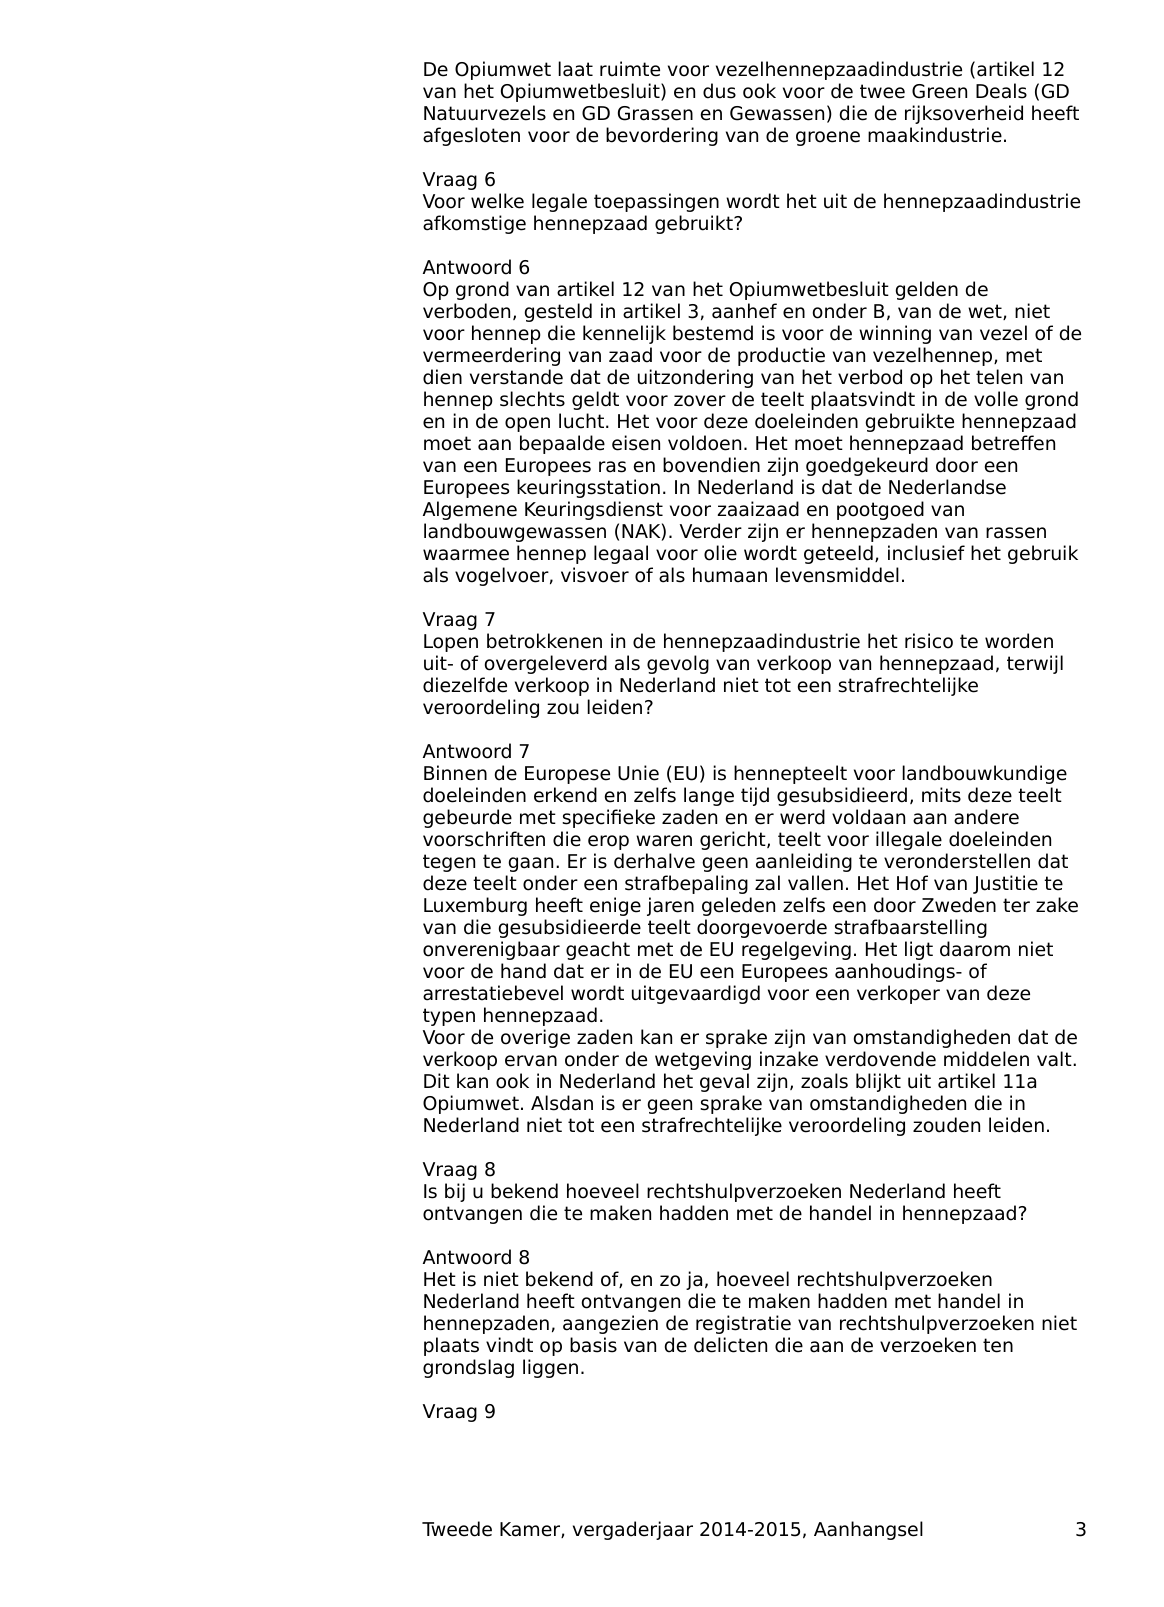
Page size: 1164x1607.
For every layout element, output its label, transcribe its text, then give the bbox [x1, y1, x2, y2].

text Lopen betrokkenen in de hennepzaadindustrie het risico te worden uit- of overgeleverd als gevolg van verkoop van hennepzaad, terwijl diezelfde verkoop in Nederland niet tot een strafrechtelijke veroordeling zou leiden? [422, 631, 1087, 719]
text Vraag 9 [422, 1401, 1087, 1423]
text Vraag 6 [422, 169, 1087, 191]
text Vraag 8 [422, 1159, 1087, 1181]
text Antwoord 7 [422, 741, 1087, 763]
text Is bij u bekend hoeveel rechtshulpverzoeken Nederland heeft ontvangen die te maken hadden met de handel in hennepzaad? [422, 1181, 1087, 1225]
text Voor de overige zaden kan er sprake zijn van omstandigheden dat de verkoop ervan onder de wetgeving inzake verdovende middelen valt. Dit kan ook in Nederland het geval zijn, zoals blijkt uit artikel 11a Opiumwet. Alsdan is er geen sprake van omstandigheden die in Nederland niet tot een strafrechtelijke veroordeling zouden leiden. [422, 1027, 1087, 1137]
text Antwoord 8 [422, 1247, 1087, 1269]
text De Opiumwet laat ruimte voor vezelhennepzaadindustrie (artikel 12 van het Opiumwetbesluit) en dus ook voor de twee Green Deals (GD Natuurvezels en GD Grassen en Gewassen) die de rijksoverheid heeft afgesloten voor de bevordering van de groene maakindustrie. [422, 59, 1087, 147]
text Voor welke legale toepassingen wordt het uit de hennepzaadindustrie afkomstige hennepzaad gebruikt? [422, 191, 1087, 235]
text Op grond van artikel 12 van het Opiumwetbesluit gelden de verboden, gesteld in artikel 3, aanhef en onder B, van de wet, niet voor hennep die kennelijk bestemd is voor de winning van vezel of de vermeerdering van zaad voor de productie van vezelhennep, met dien verstande dat de uitzondering van het verbod op het telen van hennep slechts geldt voor zover de teelt plaatsvindt in de volle grond en in de open lucht. Het voor deze doeleinden gebruikte hennepzaad moet aan bepaalde eisen voldoen. Het moet hennepzaad betreffen van een Europees ras en bovendien zijn goedgekeurd door een Europees keuringsstation. In Nederland is dat de Nederlandse Algemene Keuringsdienst voor zaaizaad en pootgoed van landbouwgewassen (NAK). Verder zijn er hennepzaden van rassen waarmee hennep legaal voor olie wordt geteeld, inclusief het gebruik als vogelvoer, visvoer of als humaan levensmiddel. [422, 279, 1087, 587]
text Binnen de Europese Unie (EU) is hennepteelt voor landbouwkundige doeleinden erkend en zelfs lange tijd gesubsidieerd, mits deze teelt gebeurde met specifieke zaden en er werd voldaan aan andere voorschriften die erop waren gericht, teelt voor illegale doeleinden tegen te gaan. Er is derhalve geen aanleiding te veronderstellen dat deze teelt onder een strafbepaling zal vallen. Het Hof van Justitie te Luxemburg heeft enige jaren geleden zelfs een door Zweden ter zake van die gesubsidieerde teelt doorgevoerde strafbaarstelling onverenigbaar geacht met de EU regelgeving. Het ligt daarom niet voor de hand dat er in de EU een Europees aanhoudings- of arrestatiebevel wordt uitgevaardigd voor een verkoper van deze typen hennepzaad. [422, 763, 1087, 1027]
text Antwoord 6 [422, 257, 1087, 279]
text Vraag 7 [422, 609, 1087, 631]
text Het is niet bekend of, en zo ja, hoeveel rechtshulpverzoeken Nederland heeft ontvangen die te maken hadden met handel in hennepzaden, aangezien de registratie van rechtshulpverzoeken niet plaats vindt op basis van de delicten die aan de verzoeken ten grondslag liggen. [422, 1269, 1087, 1379]
